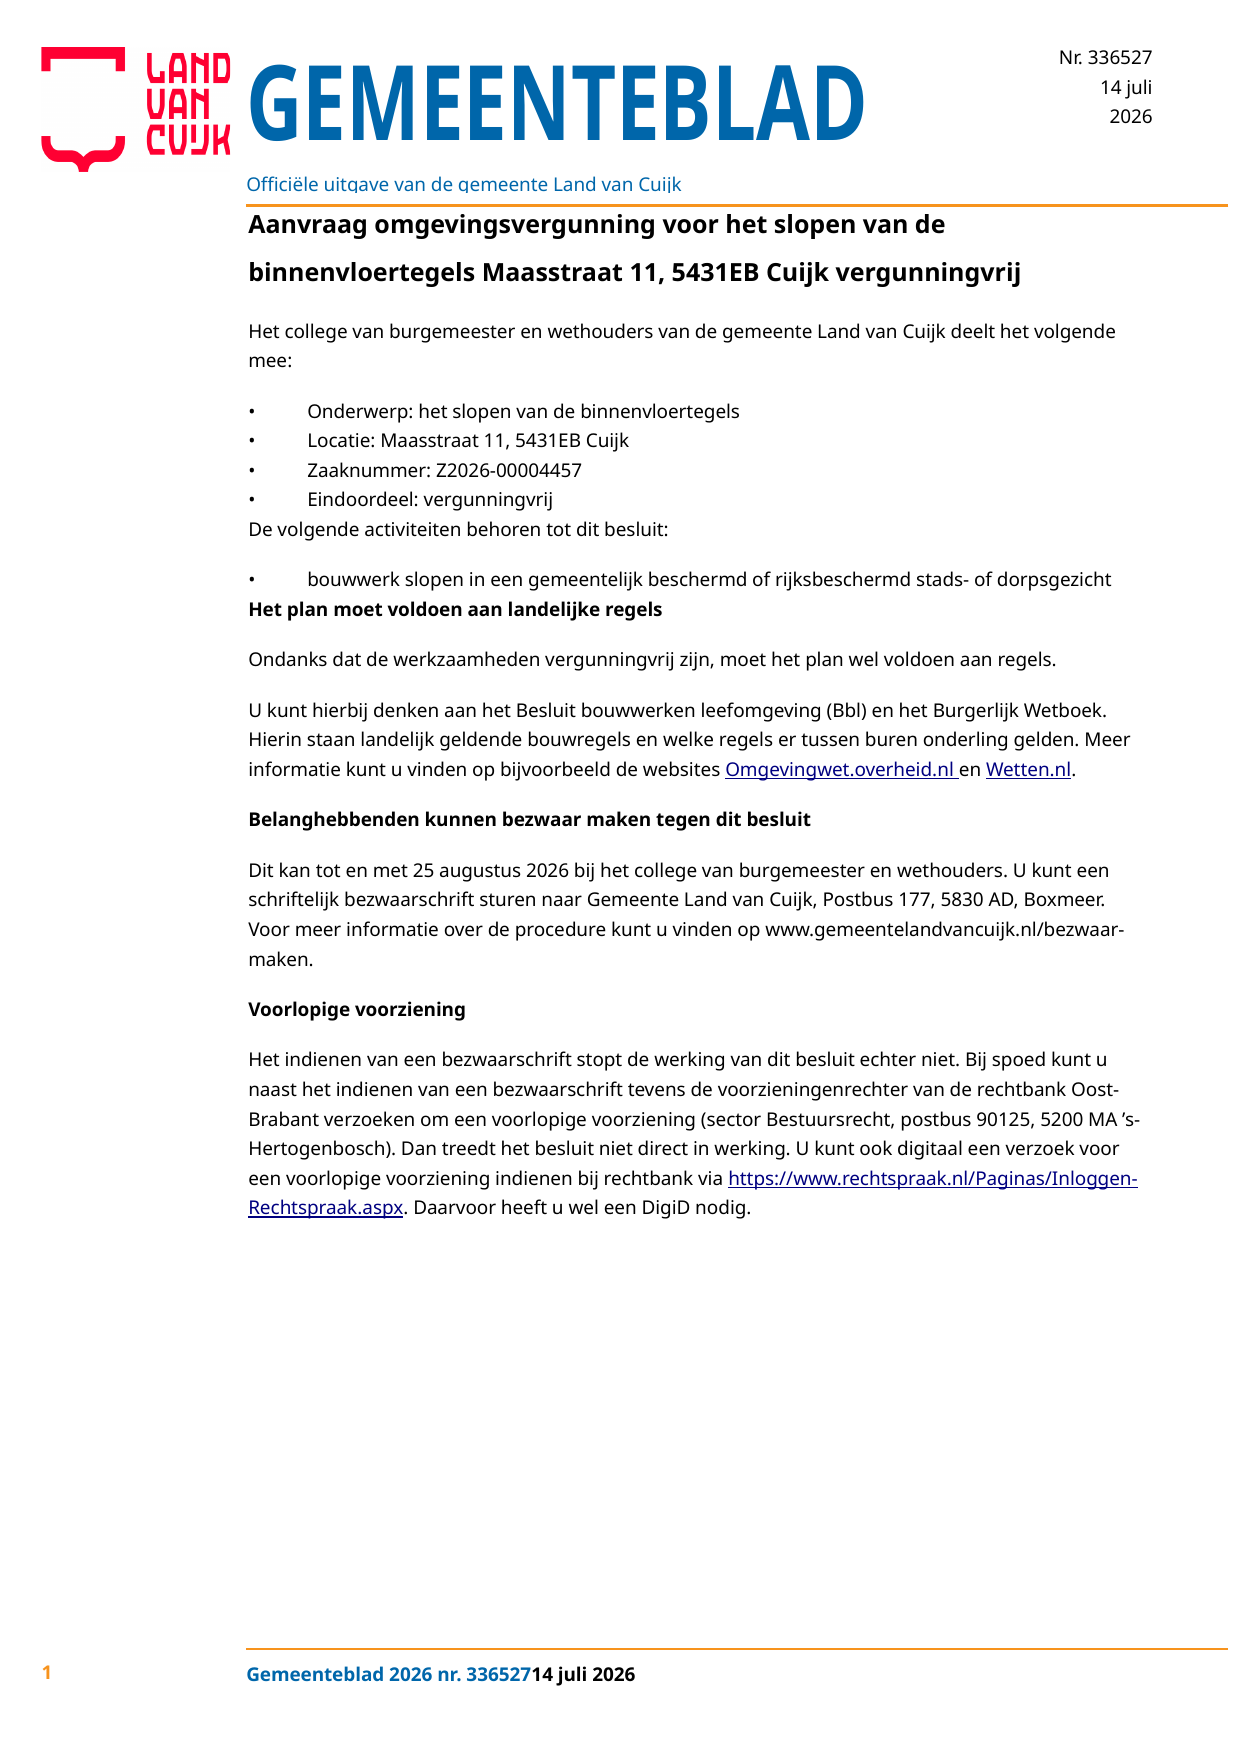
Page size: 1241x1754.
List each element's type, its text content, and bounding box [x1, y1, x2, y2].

text Ondanks dat de werkzaamheden vergunningvrij zijn, moet het plan wel voldoen aan regels. [248, 647, 1152, 672]
text Het indienen van een bezwaarschrift stopt de werking van dit besluit echter niet. Bij spoed kunt u naast het indienen van een bezwaarschrift tevens de voorzieningenrechter van de rechtbank Oost-Brabant verzoeken om een voorlopige voorziening (sector Bestuursrecht, postbus 90125, 5200 MA ’s-Hertogenbosch). Dan treedt het besluit niet direct in werking. U kunt ook digitaal een verzoek voor een voorlopige voorziening indienen bij rechtbank via https://www.rechtspraak.nl/Paginas/Inloggen-Rechtspraak.aspx. Daarvoor heeft u wel een DigiD nodig. [248, 1047, 1152, 1220]
list Eindoordeel: vergunningvrij [248, 487, 1152, 512]
text Het plan moet voldoen aan landelijke regels [248, 596, 1152, 622]
picture [41, 47, 231, 172]
text Aanvraag omgevingsvergunning voor het slopen van de binnenvloertegels Maasstraat 11, 5431EB Cuijk vergunningvrij [248, 207, 1152, 288]
list Onderwerp: het slopen van de binnenvloertegels [248, 398, 1152, 424]
list Locatie: Maasstraat 11, 5431EB Cuijk [248, 427, 1152, 453]
text Belanghebbenden kunnen bezwaar maken tegen dit besluit [248, 807, 1152, 832]
text De volgende activiteiten behoren tot dit besluit: [248, 516, 1152, 542]
list Zaaknummer: Z2026-00004457 [248, 457, 1152, 483]
text U kunt hierbij denken aan het Besluit bouwwerken leefomgeving (Bbl) en het Burgerlijk Wetboek. Hierin staan landelijk geldende bouwregels en welke regels er tussen buren onderling gelden. Meer informatie kunt u vinden op bijvoorbeeld de websites Omgevingwet.overheid.nl en Wetten.nl. [248, 697, 1152, 782]
text Dit kan tot en met 25 augustus 2026 bij het college van burgemeester en wethouders. U kunt een schriftelijk bezwaarschrift sturen naar Gemeente Land van Cuijk, Postbus 177, 5830 AD, Boxmeer. Voor meer informatie over de procedure kunt u vinden op www.gemeentelandvancuijk.nl/bezwaar-maken. [248, 857, 1152, 972]
text Het college van burgemeester en wethouders van de gemeente Land van Cuijk deelt het volgende mee: [248, 318, 1152, 373]
text Voorlopige voorziening [248, 996, 1152, 1022]
list bouwwerk slopen in een gemeentelijk beschermd of rijksbeschermd stads- of dorpsgezicht [248, 567, 1152, 592]
